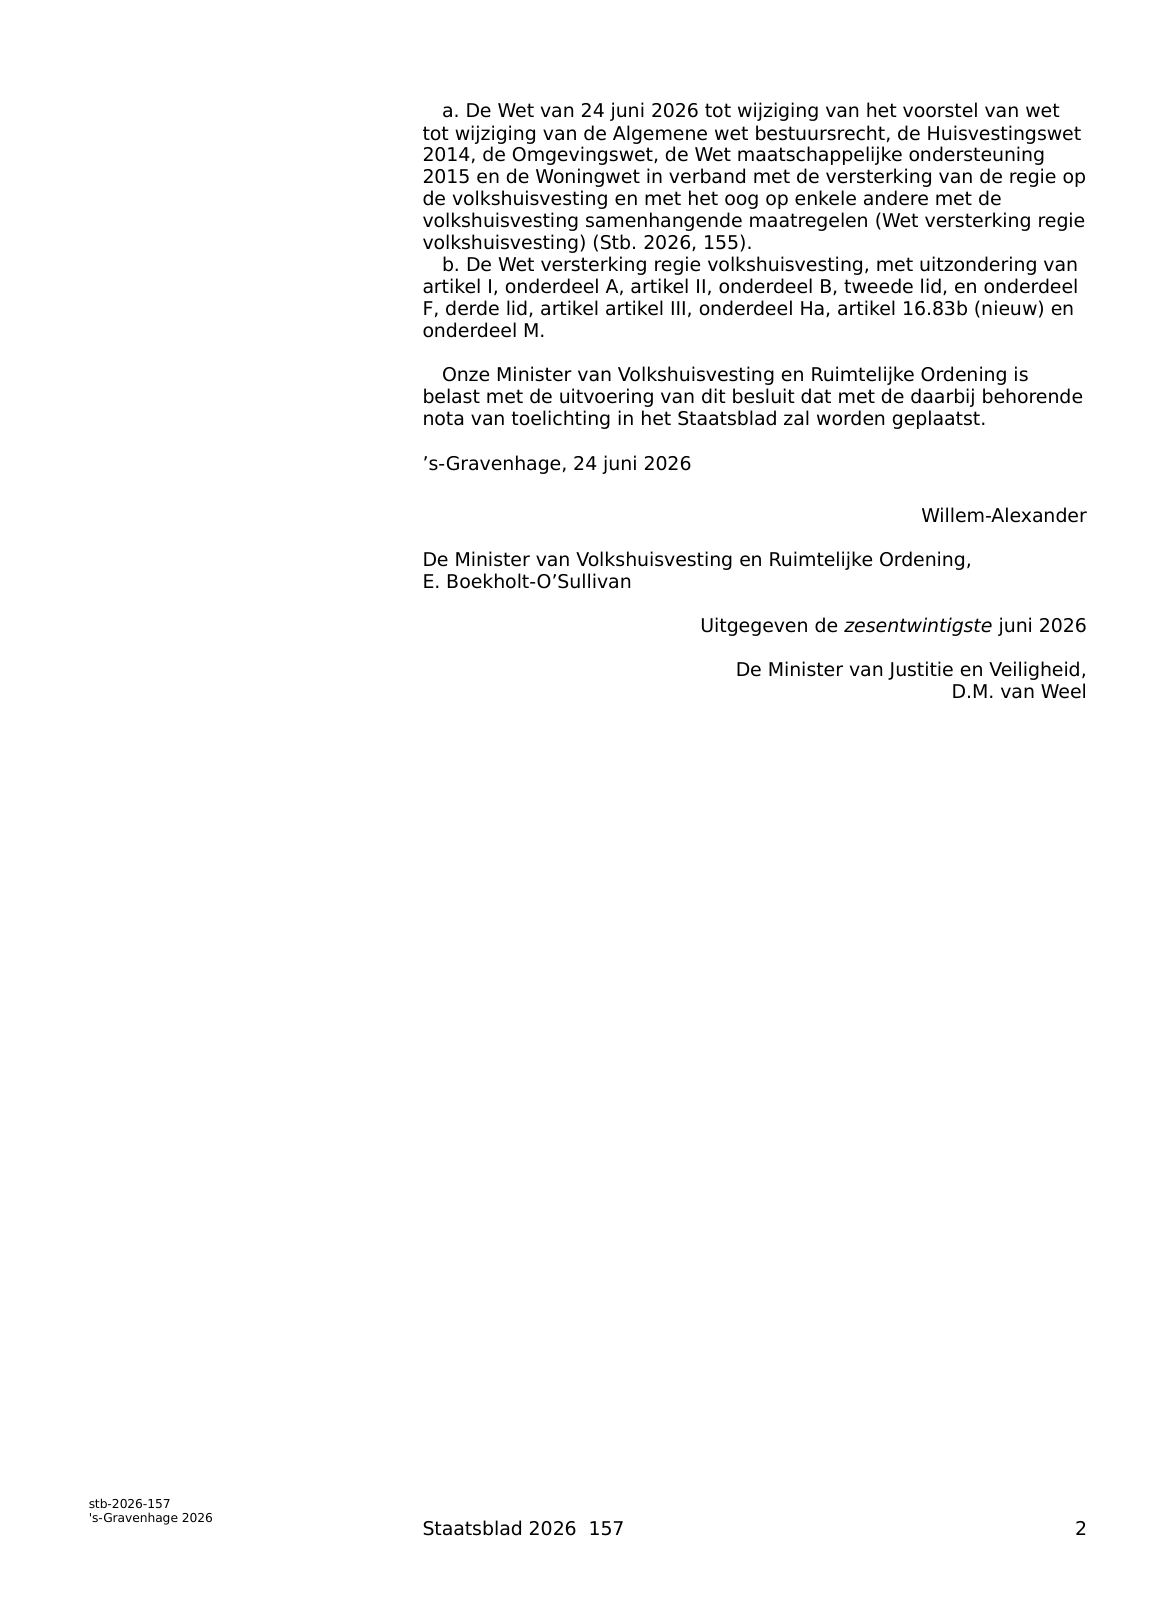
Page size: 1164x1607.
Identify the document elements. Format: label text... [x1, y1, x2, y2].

text De Minister van Justitie en Veiligheid, D.M. van Weel [422, 659, 1087, 703]
text Uitgegeven de zesentwintigste juni 2026 [422, 615, 1087, 637]
text Willem-Alexander [422, 504, 1087, 526]
text stb-2026-157 [88, 1497, 323, 1511]
text ’s-Gravenhage, 24 juni 2026 [422, 452, 1087, 474]
text De Minister van Volkshuisvesting en Ruimtelijke Ordening, E. Boekholt-O’Sullivan [422, 549, 1087, 593]
text a. De Wet van 24 juni 2026 tot wijziging van het voorstel van wet tot wijziging van de Algemene wet bestuursrecht, de Huisvestingswet 2014, de Omgevingswet, de Wet maatschappelijke ondersteuning 2015 en de Woningwet in verband met de versterking van de regie op de volkshuisvesting en met het oog op enkele andere met de volkshuisvesting samenhangende maatregelen (Wet versterking regie volkshuisvesting) (Stb. 2026, 155). [422, 100, 1087, 254]
text 's-Gravenhage 2026 [88, 1511, 323, 1525]
text Onze Minister van Volkshuisvesting en Ruimtelijke Ordening is belast met de uitvoering van dit besluit dat met de daarbij behorende nota van toelichting in het Staatsblad zal worden geplaatst. [422, 364, 1087, 430]
text b. De Wet versterking regie volkshuisvesting, met uitzondering van artikel I, onderdeel A, artikel II, onderdeel B, tweede lid, en onderdeel F, derde lid, artikel artikel III, onderdeel Ha, artikel 16.83b (nieuw) en onderdeel M. [422, 254, 1087, 342]
